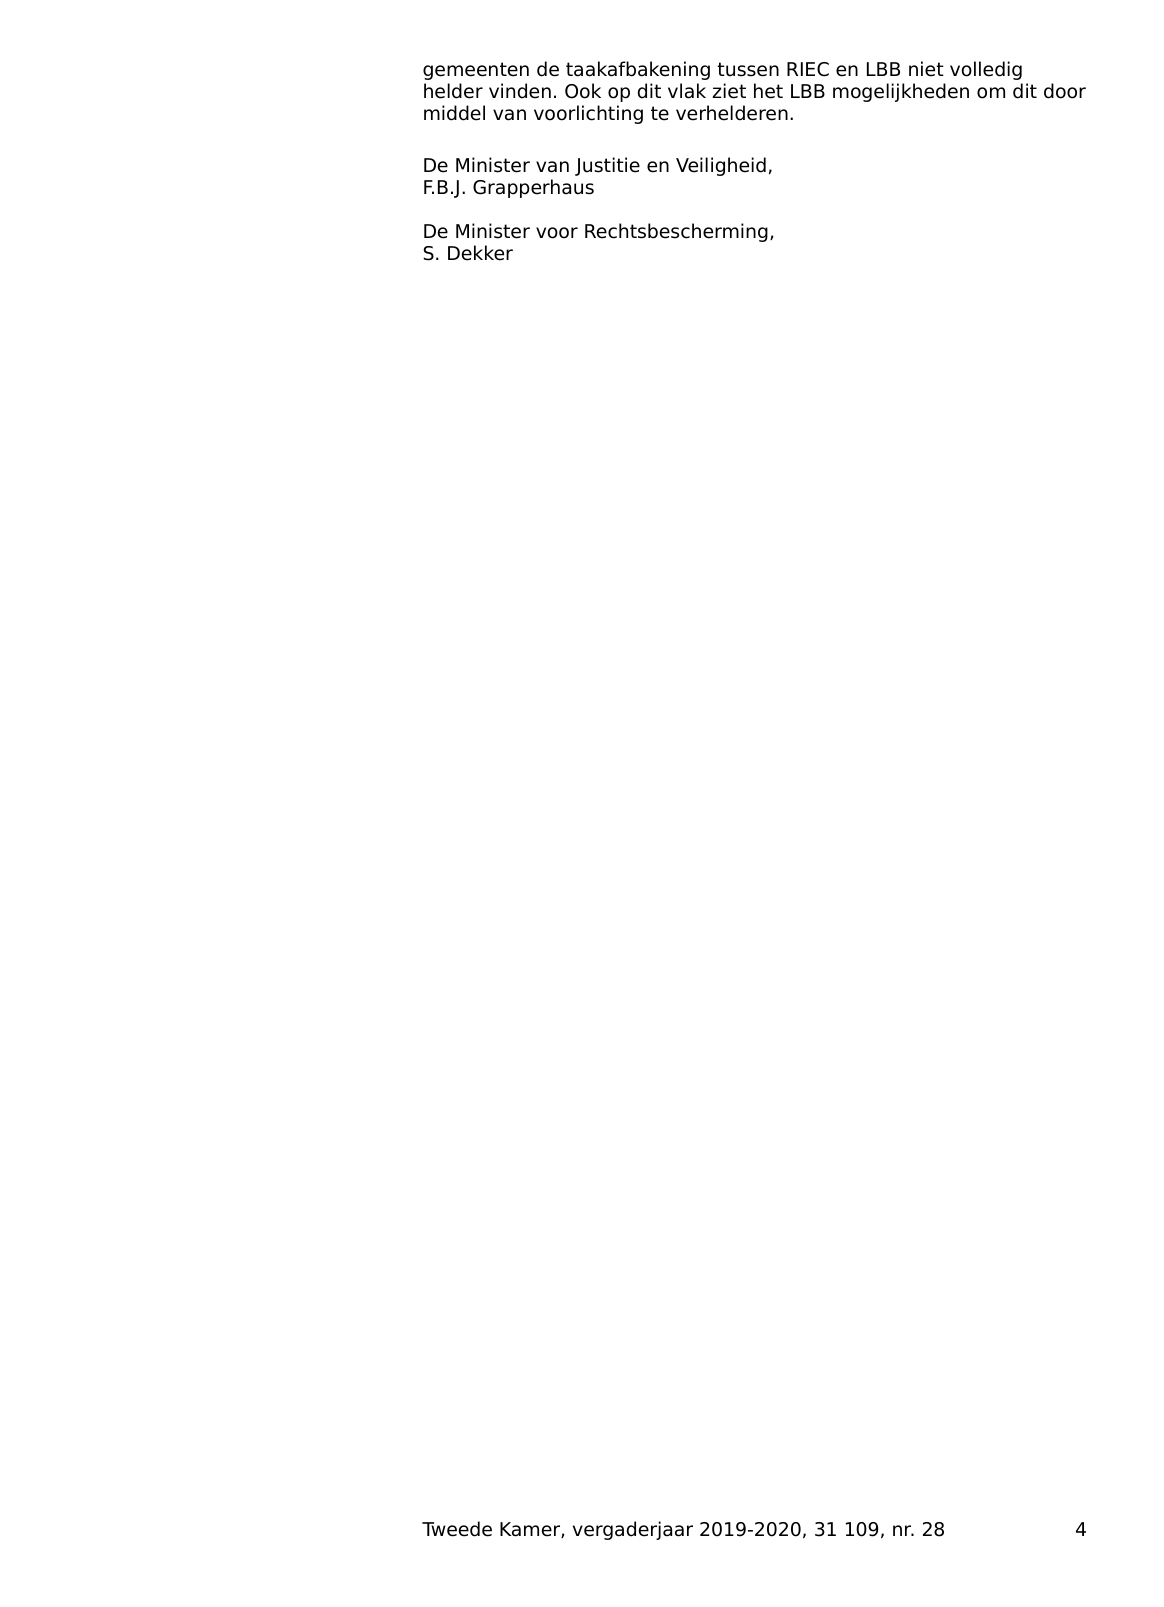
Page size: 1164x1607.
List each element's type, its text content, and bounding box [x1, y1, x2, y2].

text De Minister voor Rechtsbescherming, S. Dekker [422, 221, 1087, 265]
text De Minister van Justitie en Veiligheid, F.B.J. Grapperhaus [422, 155, 1087, 199]
text gemeenten de taakafbakening tussen RIEC en LBB niet volledig helder vinden. Ook op dit vlak ziet het LBB mogelijkheden om dit door middel van voorlichting te verhelderen. [422, 59, 1087, 125]
